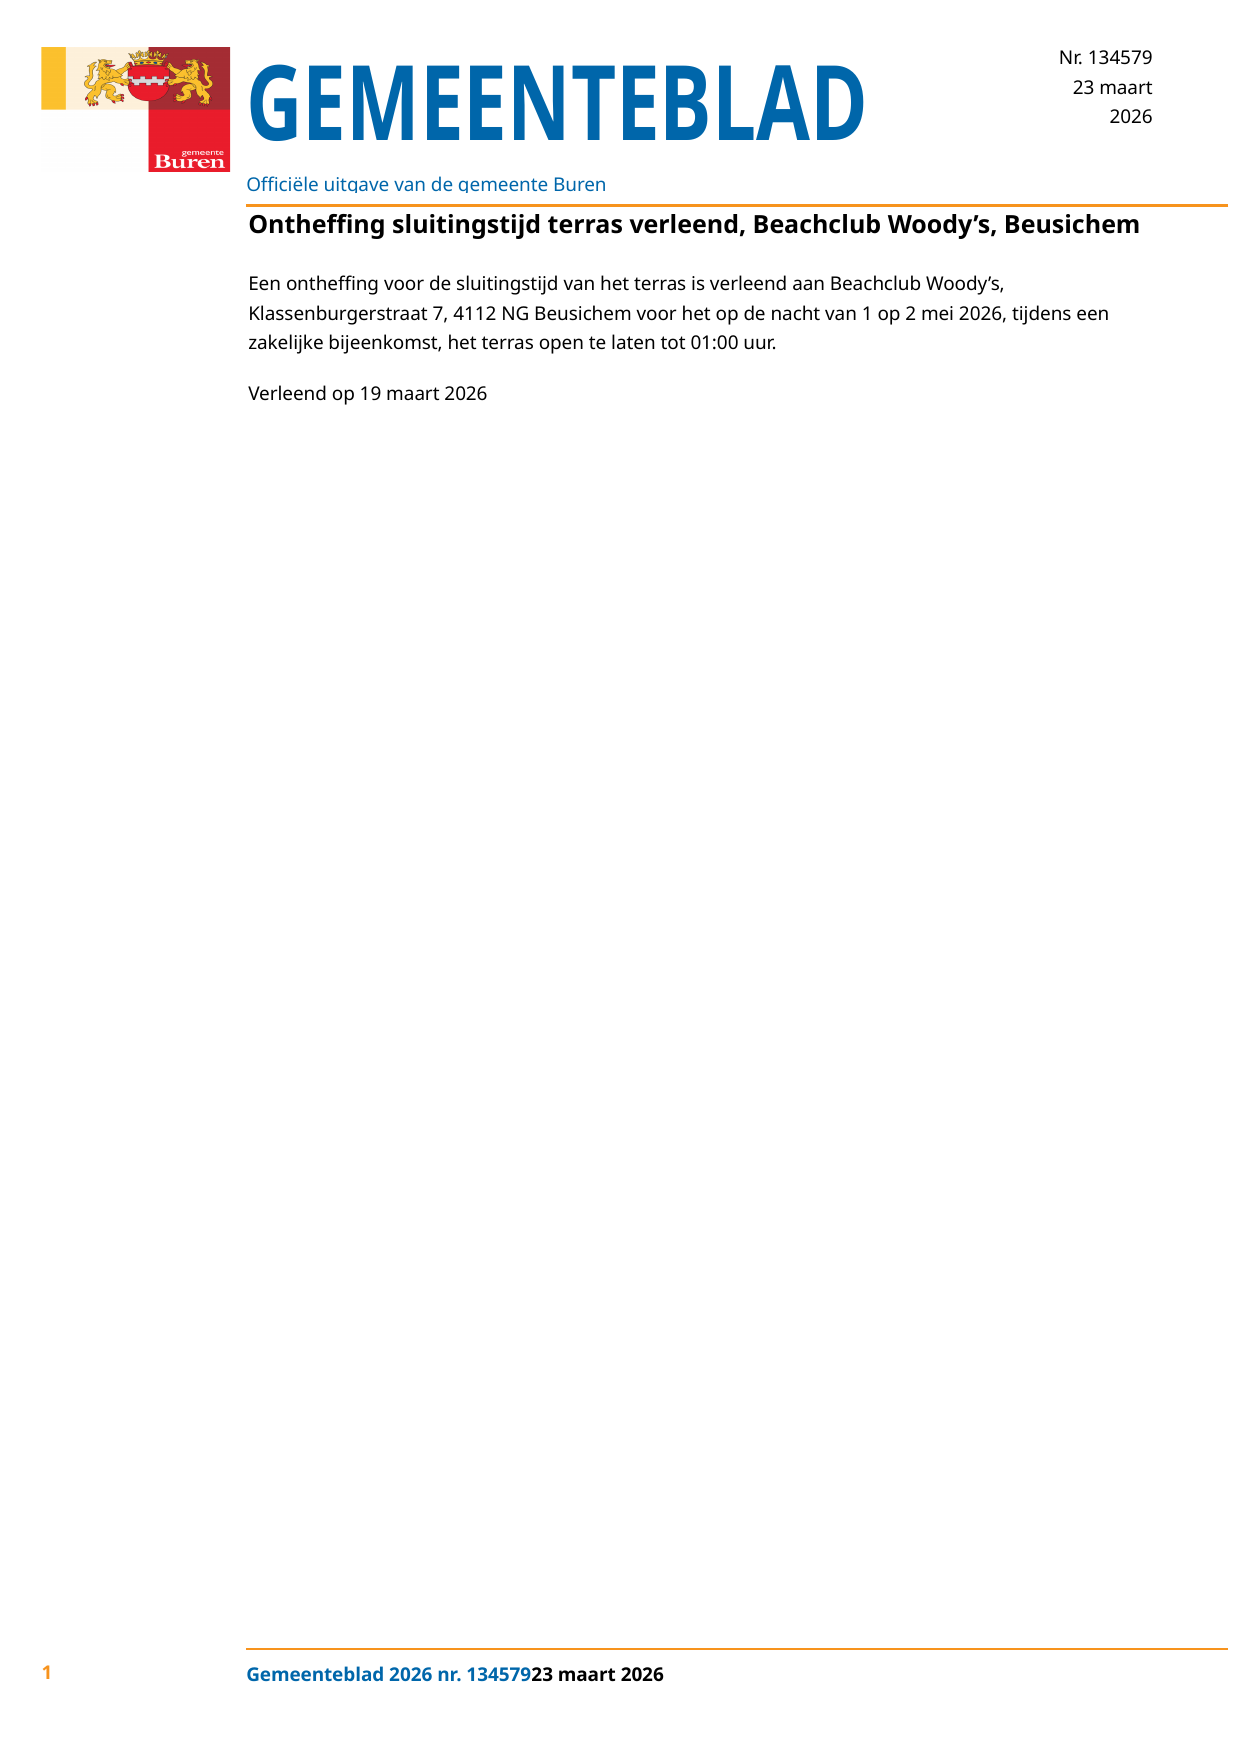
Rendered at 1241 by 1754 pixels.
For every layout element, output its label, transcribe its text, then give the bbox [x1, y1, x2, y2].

text Verleend op 19 maart 2026 [248, 380, 1152, 406]
picture [41, 47, 231, 172]
text Ontheffing sluitingstijd terras verleend, Beachclub Woody’s, Beusichem [248, 207, 1152, 241]
text Een ontheffing voor de sluitingstijd van het terras is verleend aan Beachclub Woody’s, Klassenburgerstraat 7, 4112 NG Beusichem voor het op de nacht van 1 op 2 mei 2026, tijdens een zakelijke bijeenkomst, het terras open te laten tot 01:00 uur. [248, 270, 1152, 355]
